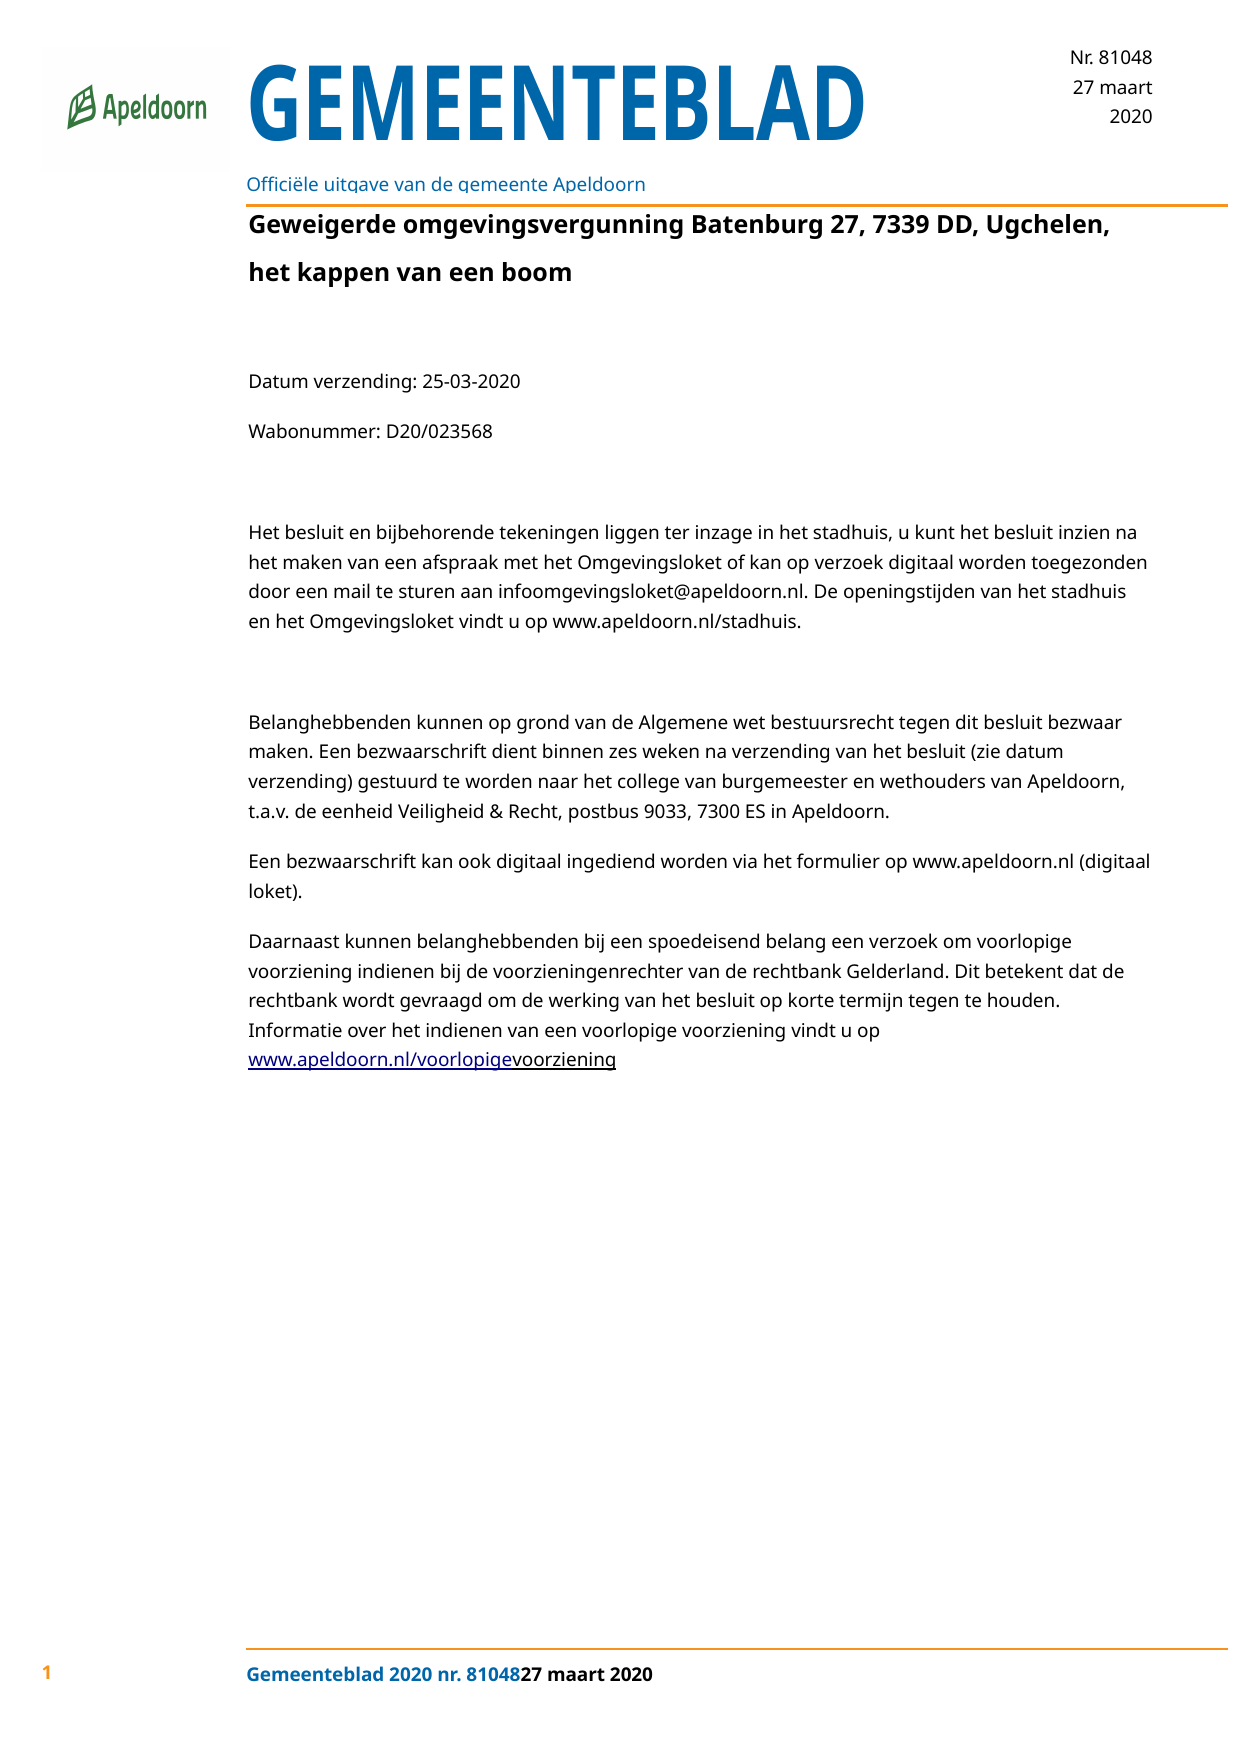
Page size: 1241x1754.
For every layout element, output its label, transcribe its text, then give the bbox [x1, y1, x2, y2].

text Daarnaast kunnen belanghebbenden bij een spoedeisend belang een verzoek om voorlopige voorziening indienen bij de voorzieningenrechter van de rechtbank Gelderland. Dit betekent dat de rechtbank wordt gevraagd om de werking van het besluit op korte termijn tegen te houden. Informatie over het indienen van een voorlopige voorziening vindt u op www.apeldoorn.nl/voorlopigevoorziening [248, 928, 1152, 1072]
text Wabonummer: D20/023568 [248, 419, 1152, 444]
text Het besluit en bijbehorende tekeningen liggen ter inzage in het stadhuis, u kunt het besluit inzien na het maken van een afspraak met het Omgevingsloket of kan op verzoek digitaal worden toegezonden door een mail te sturen aan infoomgevingsloket@apeldoorn.nl. De openingstijden van het stadhuis en het Omgevingsloket vindt u op www.apeldoorn.nl/stadhuis. [248, 519, 1152, 634]
picture [41, 47, 231, 172]
text Belanghebbenden kunnen op grond van de Algemene wet bestuursrecht tegen dit besluit bezwaar maken. Een bezwaarschrift dient binnen zes weken na verzending van het besluit (zie datum verzending) gestuurd te worden naar het college van burgemeester en wethouders van Apeldoorn, t.a.v. de eenheid Veiligheid & Recht, postbus 9033, 7300 ES in Apeldoorn. [248, 709, 1152, 824]
text Datum verzending: 25-03-2020 [248, 368, 1152, 394]
text Geweigerde omgevingsvergunning Batenburg 27, 7339 DD, Ugchelen, het kappen van een boom [248, 207, 1152, 288]
text Een bezwaarschrift kan ook digitaal ingediend worden via het formulier op www.apeldoorn.nl (digitaal loket). [248, 848, 1152, 904]
